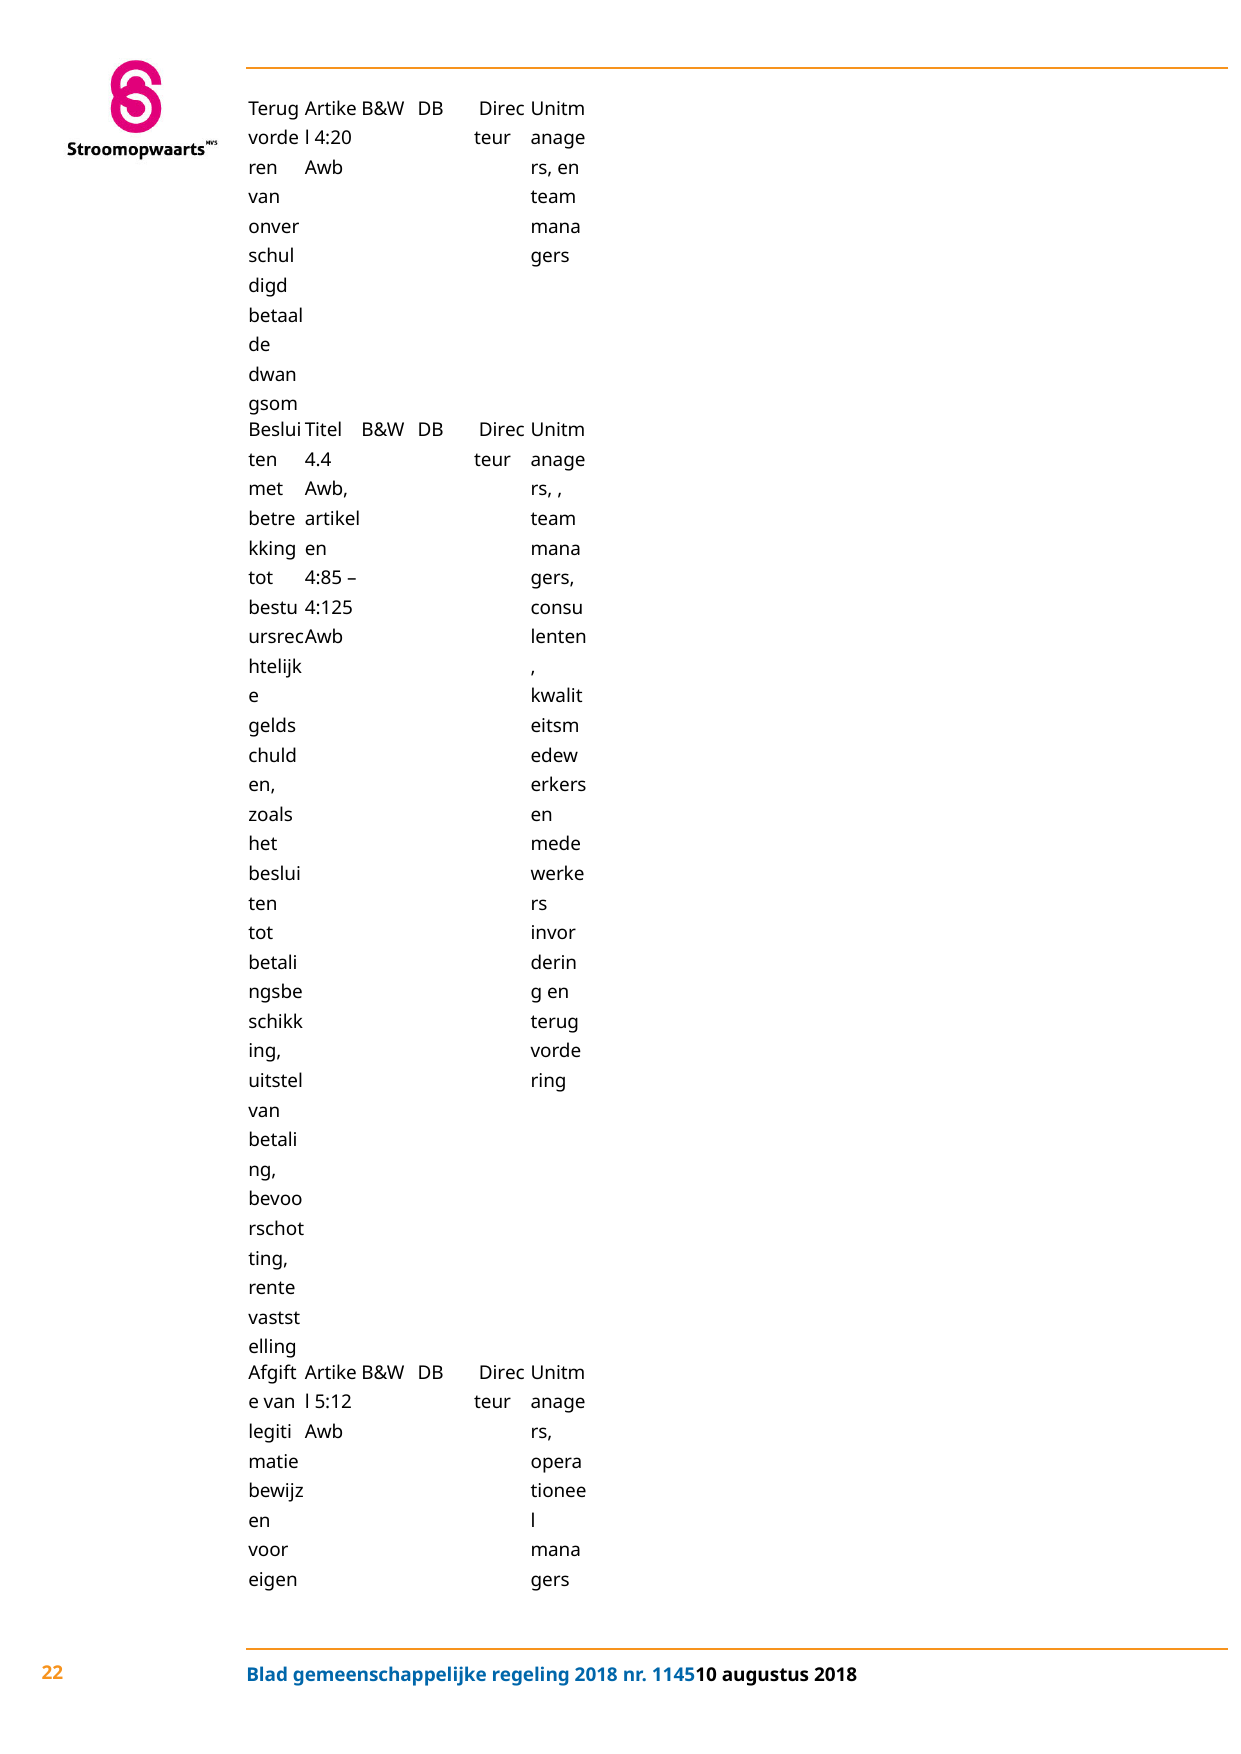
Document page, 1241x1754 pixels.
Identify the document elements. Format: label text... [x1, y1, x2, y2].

table_cell B&W [361, 416, 417, 1359]
table_cell [587, 95, 643, 416]
table_cell DB [418, 1359, 474, 1592]
table_cell [587, 1359, 643, 1592]
table_cell Terugvorderen van onverschuldigd betaalde dwangsom [248, 95, 304, 416]
table_cell Directeur [474, 416, 530, 1359]
table_cell Besluiten met betrekking tot bestuursrechtelijke geldschulden, zoals het besluiten tot betalingsbeschikking, uitstel van betaling, bevoorschotting, rente vaststelling [248, 416, 304, 1359]
table_cell Unitmanagers, operationeel managers [530, 1359, 587, 1592]
table_cell B&W [361, 1359, 417, 1592]
table_cell Artikel 4:20 Awb [305, 95, 361, 416]
table_cell B&W [361, 95, 417, 416]
table_cell [587, 416, 643, 1359]
table_cell Unitmanagers, en teammanagers [530, 95, 587, 416]
table_cell Unitmanagers, , teammanagers, consulenten, kwaliteitsmedewerkers en medewerkers invordering en terugvordering [530, 416, 587, 1359]
table_cell DB [418, 416, 474, 1359]
picture [41, 47, 231, 172]
table_cell Directeur [474, 1359, 530, 1592]
table_cell Afgifte van legitimatiebewijzen voor eigen [248, 1359, 304, 1592]
table_cell DB [418, 95, 474, 416]
table_cell Artikel 5:12 Awb [305, 1359, 361, 1592]
table_cell Directeur [474, 95, 530, 416]
table_cell Titel 4.4 Awb, artikelen 4:85 – 4:125 Awb [305, 416, 361, 1359]
